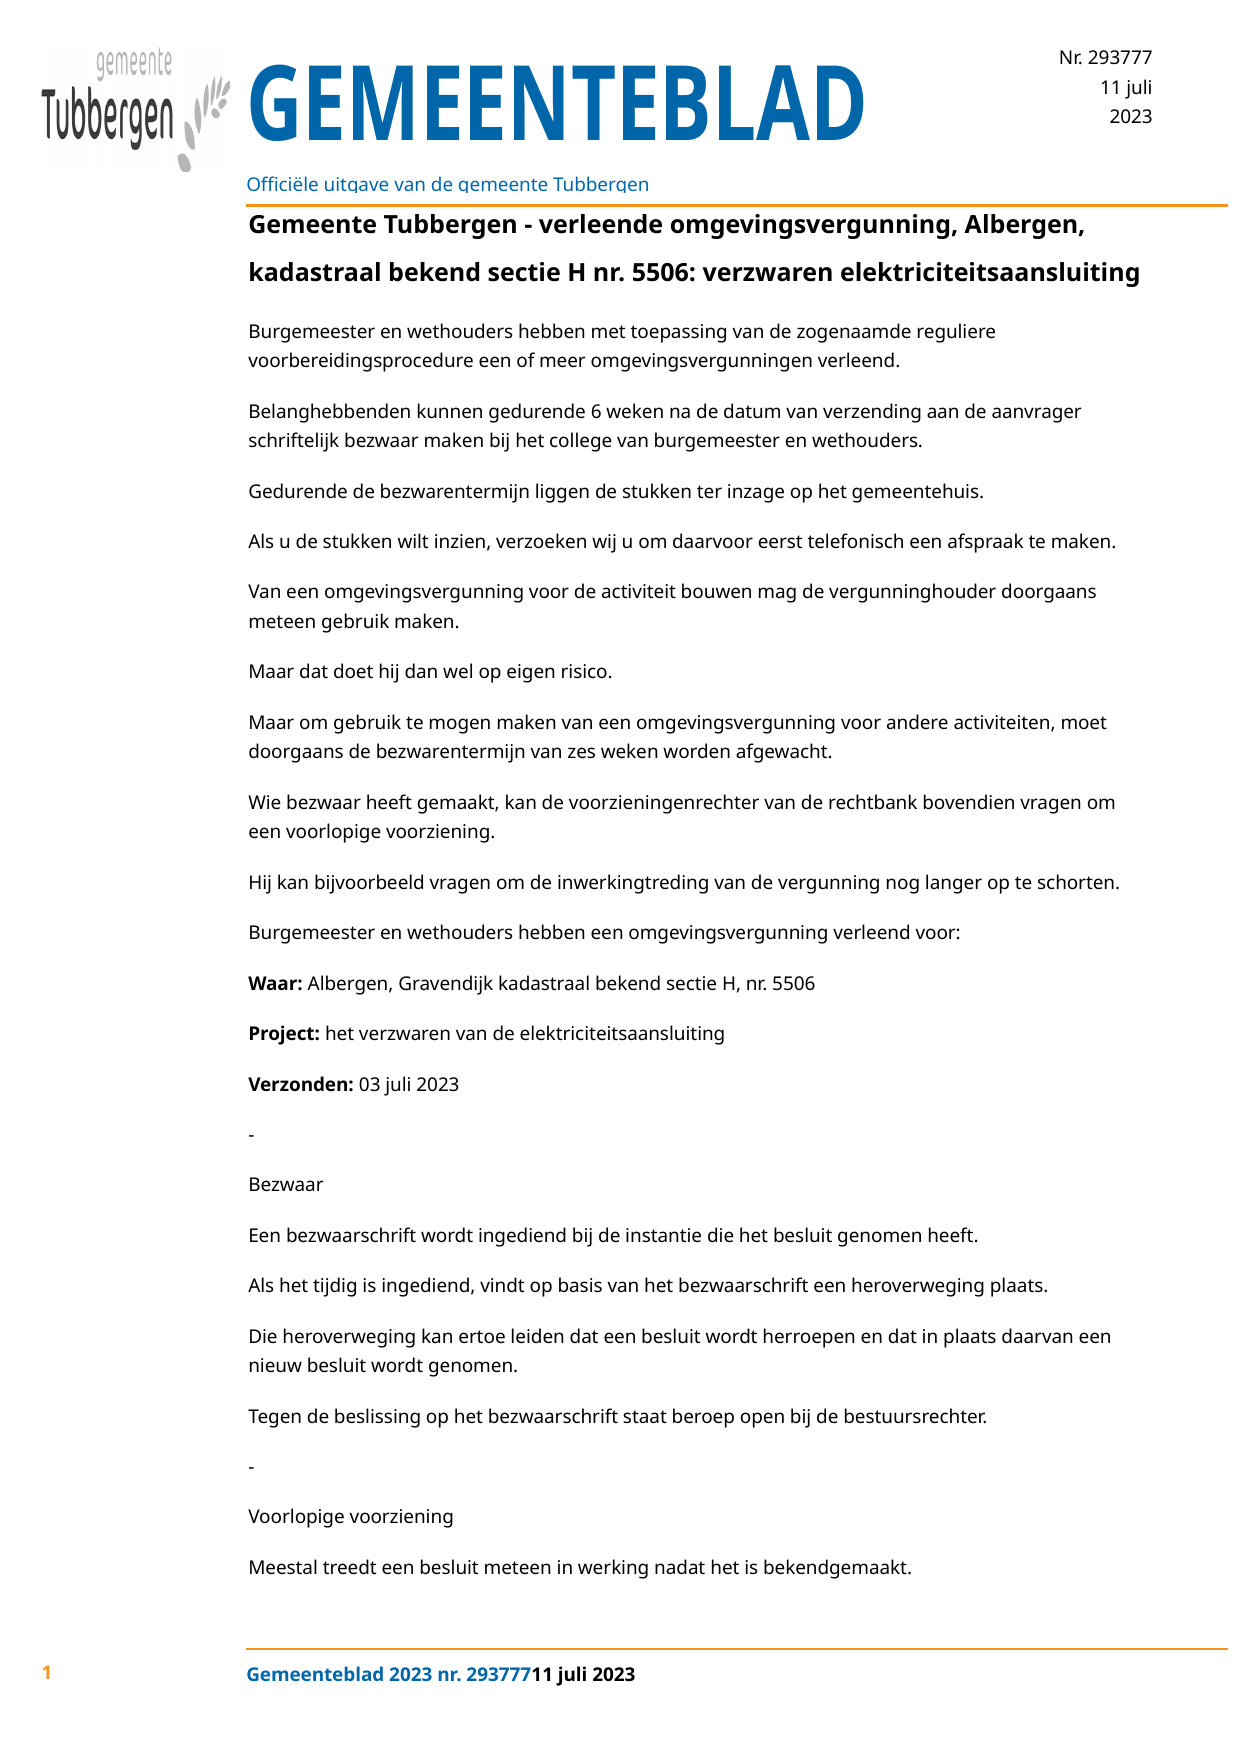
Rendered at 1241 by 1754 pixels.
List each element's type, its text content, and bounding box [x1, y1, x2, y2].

text Gemeente Tubbergen - verleende omgevingsvergunning, Albergen, kadastraal bekend sectie H nr. 5506: verzwaren elektriciteitsaansluiting [248, 207, 1152, 288]
text - [248, 1453, 1152, 1479]
text Bezwaar [248, 1172, 1152, 1197]
text Gedurende de bezwarentermijn liggen de stukken ter inzage op het gemeentehuis. [248, 478, 1152, 504]
text Als het tijdig is ingediend, vindt op basis van het bezwaarschrift een heroverweging plaats. [248, 1272, 1152, 1298]
text Van een omgevingsvergunning voor de activiteit bouwen mag de vergunninghouder doorgaans meteen gebruik maken. [248, 579, 1152, 634]
text Project: het verzwaren van de elektriciteitsaansluiting [248, 1020, 1152, 1046]
text Als u de stukken wilt inzien, verzoeken wij u om daarvoor eerst telefonisch een afspraak te maken. [248, 528, 1152, 554]
text Wie bezwaar heeft gemaakt, kan de voorzieningenrechter van de rechtbank bovendien vragen om een voorlopige voorziening. [248, 789, 1152, 844]
text Burgemeester en wethouders hebben een omgevingsvergunning verleend voor: [248, 919, 1152, 945]
text Voorlopige voorziening [248, 1504, 1152, 1529]
text Belanghebbenden kunnen gedurende 6 weken na de datum van verzending aan de aanvrager schriftelijk bezwaar maken bij het college van burgemeester en wethouders. [248, 398, 1152, 453]
text Burgemeester en wethouders hebben met toepassing van de zogenaamde reguliere voorbereidingsprocedure een of meer omgevingsvergunningen verleend. [248, 318, 1152, 373]
text Maar dat doet hij dan wel op eigen risico. [248, 659, 1152, 684]
text Hij kan bijvoorbeeld vragen om de inwerkingtreding van de vergunning nog langer op te schorten. [248, 869, 1152, 895]
text Meestal treedt een besluit meteen in werking nadat het is bekendgemaakt. [248, 1554, 1152, 1580]
text Een bezwaarschrift wordt ingediend bij de instantie die het besluit genomen heeft. [248, 1222, 1152, 1248]
text Maar om gebruik te mogen maken van een omgevingsvergunning voor andere activiteiten, moet doorgaans de bezwarentermijn van zes weken worden afgewacht. [248, 709, 1152, 764]
text Die heroverweging kan ertoe leiden dat een besluit wordt herroepen en dat in plaats daarvan een nieuw besluit wordt genomen. [248, 1323, 1152, 1378]
text - [248, 1121, 1152, 1147]
text Verzonden: 03 juli 2023 [248, 1071, 1152, 1097]
picture [41, 47, 231, 172]
text Tegen de beslissing op het bezwaarschrift staat beroep open bij de bestuursrechter. [248, 1403, 1152, 1429]
text Waar: Albergen, Gravendijk kadastraal bekend sectie H, nr. 5506 [248, 970, 1152, 996]
